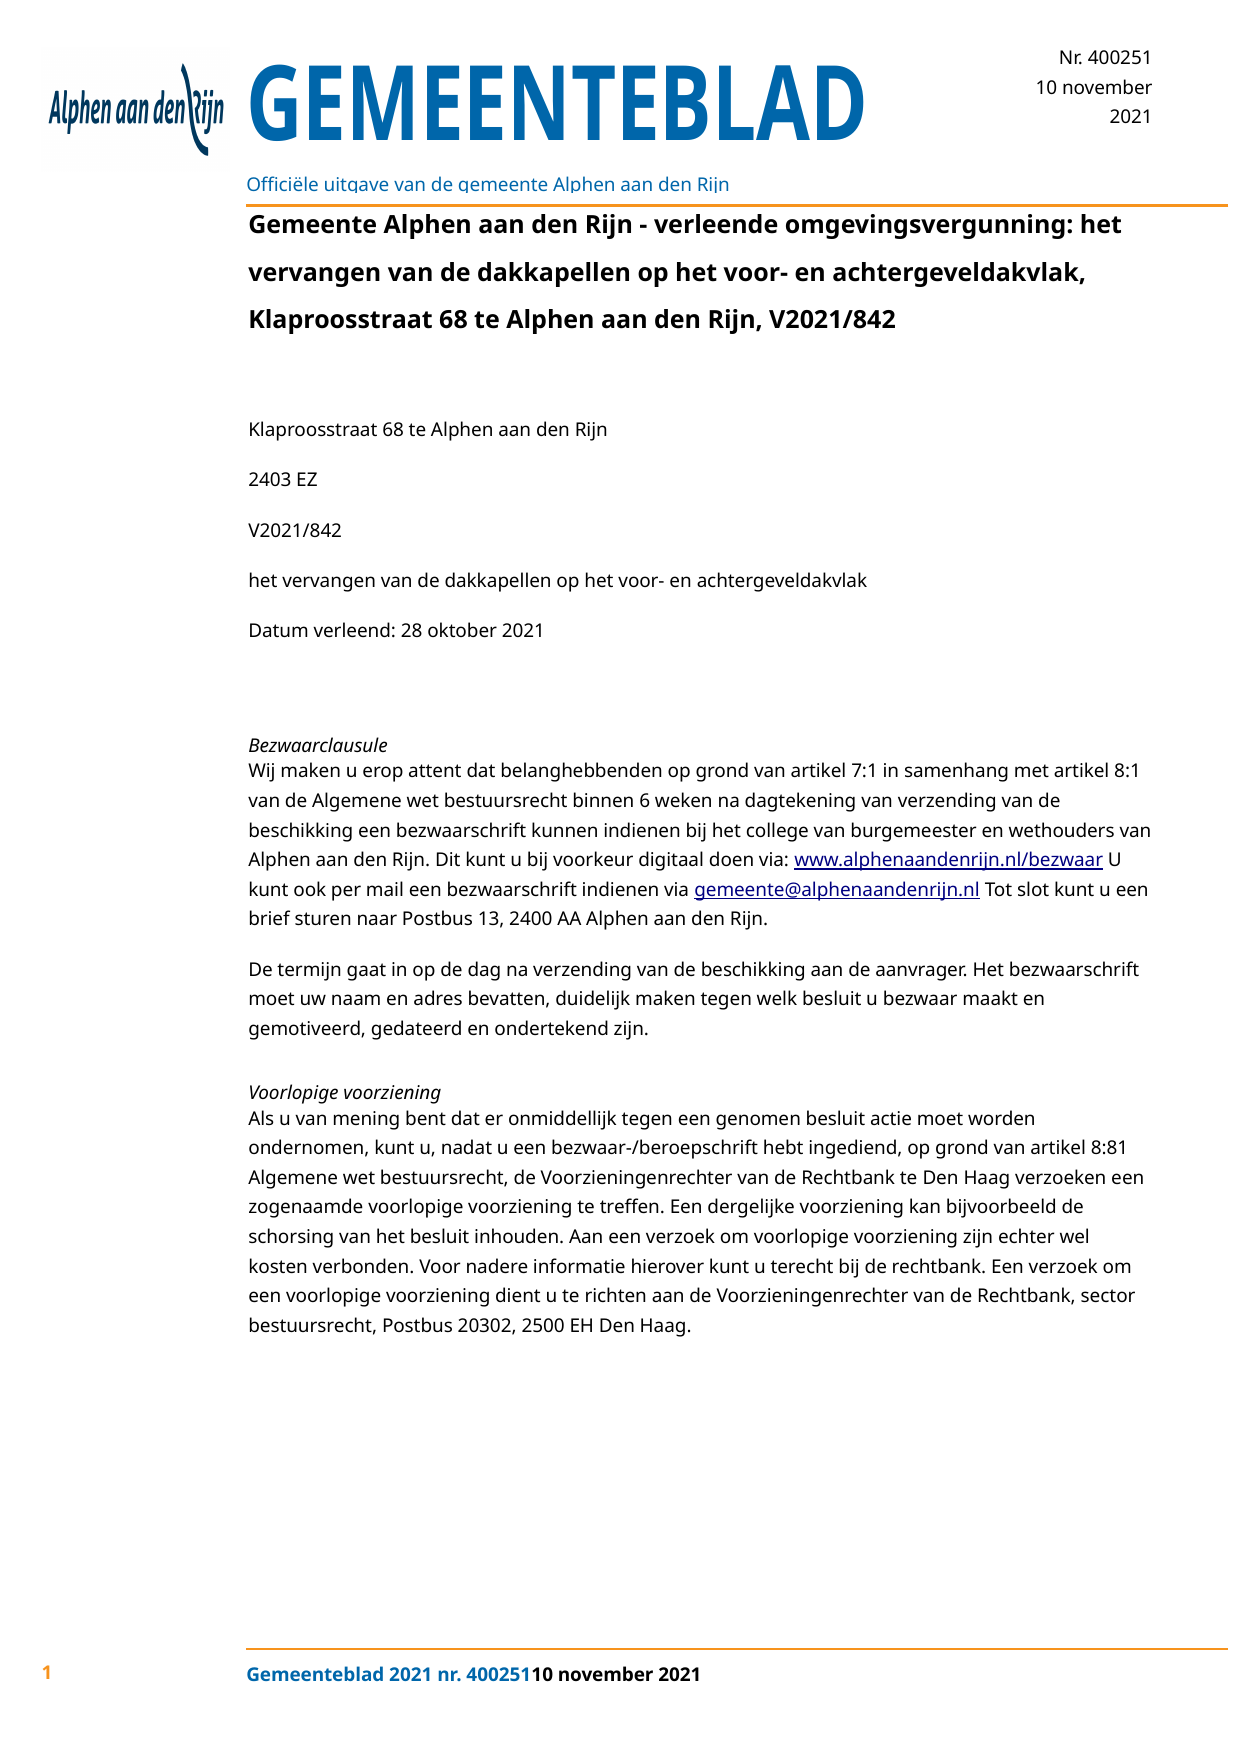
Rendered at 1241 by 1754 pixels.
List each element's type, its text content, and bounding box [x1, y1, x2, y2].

text 2403 EZ [248, 466, 1152, 492]
text Wij maken u erop attent dat belanghebbenden op grond van artikel 7:1 in samenhang met artikel 8:1 van de Algemene wet bestuursrecht binnen 6 weken na dagtekening van verzending van de beschikking een bezwaarschrift kunnen indienen bij het college van burgemeester en wethouders van Alphen aan den Rijn. Dit kunt u bij voorkeur digitaal doen via: www.alphenaandenrijn.nl/bezwaar U kunt ook per mail een bezwaarschrift indienen via gemeente@alphenaandenrijn.nl Tot slot kunt u een brief sturen naar Postbus 13, 2400 AA Alphen aan den Rijn. [248, 758, 1152, 931]
text het vervangen van de dakkapellen op het voor- en achtergeveldakvlak [248, 567, 1152, 593]
text Bezwaarclausule [248, 732, 1152, 758]
text Datum verleend: 28 oktober 2021 [248, 618, 1152, 643]
text V2021/842 [248, 517, 1152, 542]
picture [41, 47, 231, 172]
text Voorlopige voorziening [248, 1079, 1152, 1105]
text Gemeente Alphen aan den Rijn - verleende omgevingsvergunning: het vervangen van de dakkapellen op het voor- en achtergeveldakvlak, Klaproosstraat 68 te Alphen aan den Rijn, V2021/842 [248, 207, 1152, 336]
text Als u van mening bent dat er onmiddellijk tegen een genomen besluit actie moet worden ondernomen, kunt u, nadat u een bezwaar-/beroepschrift hebt ingediend, op grond van artikel 8:81 Algemene wet bestuursrecht, de Voorzieningenrechter van de Rechtbank te Den Haag verzoeken een zogenaamde voorlopige voorziening te treffen. Een dergelijke voorziening kan bijvoorbeeld de schorsing van het besluit inhouden. Aan een verzoek om voorlopige voorziening zijn echter wel kosten verbonden. Voor nadere informatie hierover kunt u terecht bij de rechtbank. Een verzoek om een voorlopige voorziening dient u te richten aan de Voorzieningenrechter van de Rechtbank, sector bestuursrecht, Postbus 20302, 2500 EH Den Haag. [248, 1105, 1152, 1338]
text Klaproosstraat 68 te Alphen aan den Rijn [248, 416, 1152, 442]
text De termijn gaat in op de dag na verzending van de beschikking aan de aanvrager. Het bezwaarschrift moet uw naam en adres bevatten, duidelijk maken tegen welk besluit u bezwaar maakt en gemotiveerd, gedateerd en ondertekend zijn. [248, 956, 1152, 1041]
